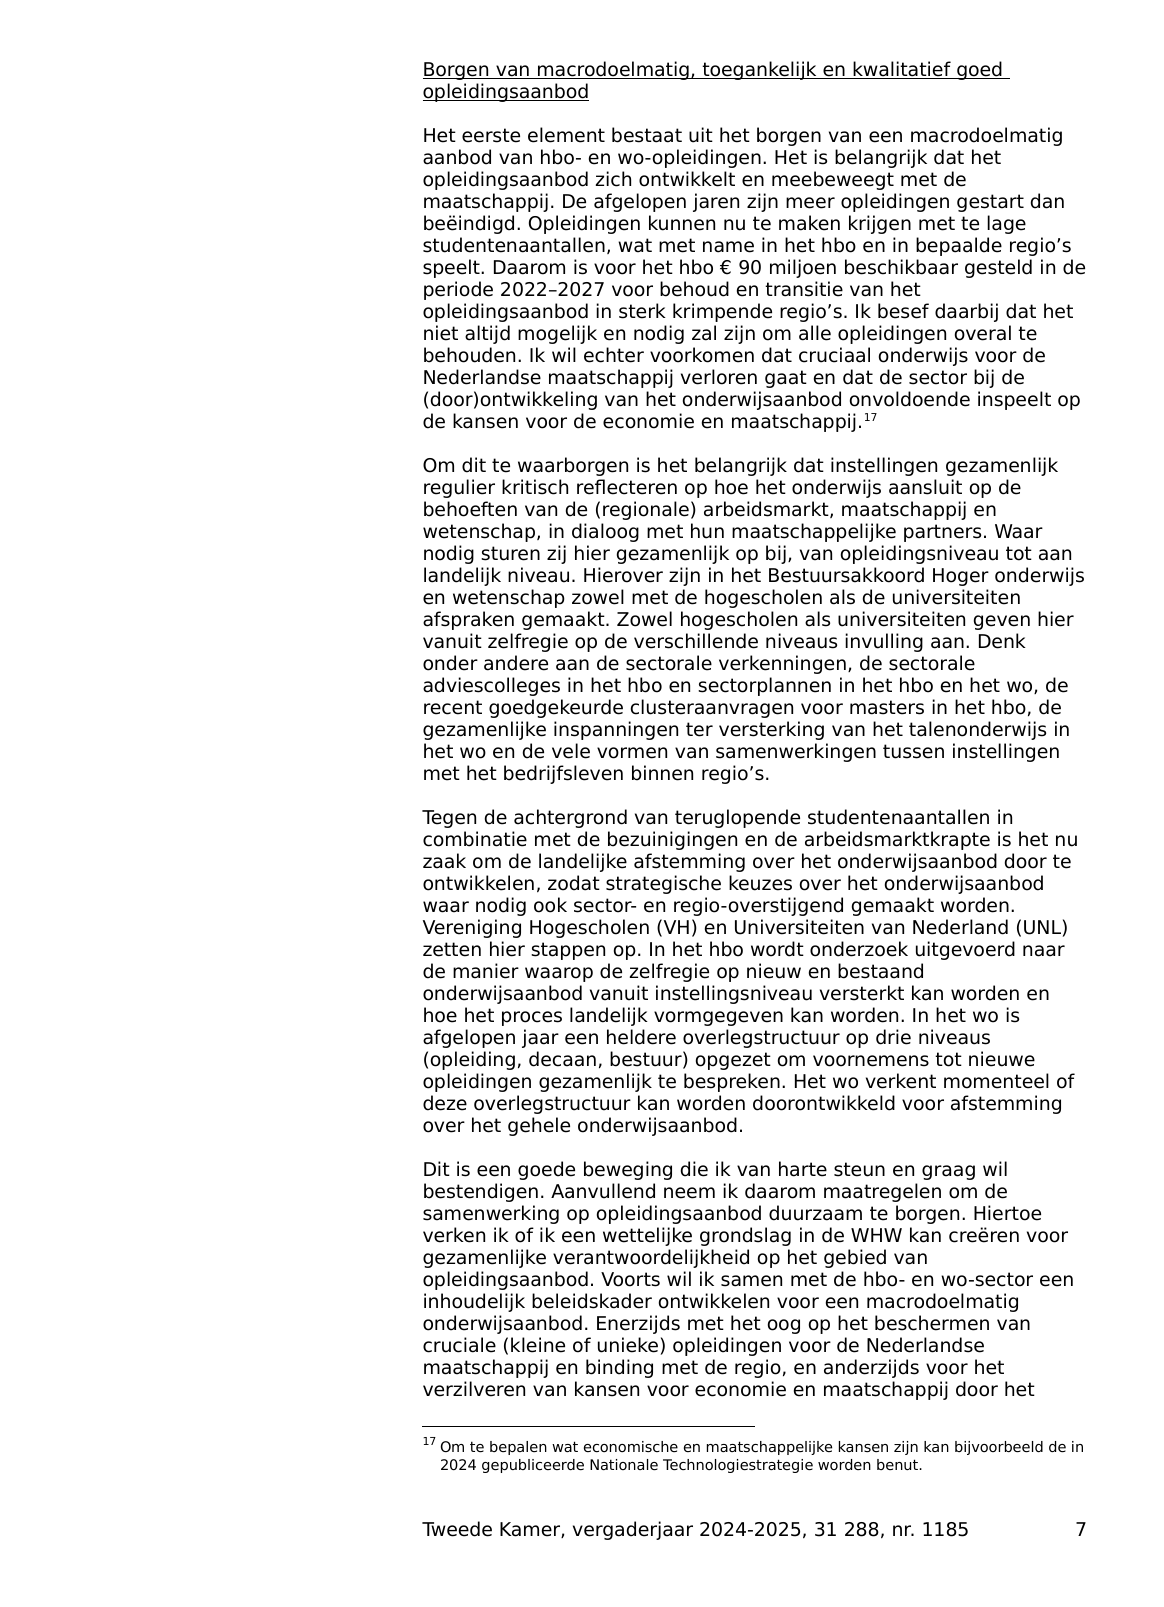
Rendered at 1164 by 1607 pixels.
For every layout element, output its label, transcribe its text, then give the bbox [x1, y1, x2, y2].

text Om te bepalen wat economische en maatschappelijke kansen zijn kan bijvoorbeeld de in 2024 gepubliceerde Nationale Technologiestrategie worden benut. [422, 1435, 1087, 1474]
text Tegen de achtergrond van teruglopende studentenaantallen in combinatie met de bezuinigingen en de arbeidsmarktkrapte is het nu zaak om de landelijke afstemming over het onderwijsaanbod door te ontwikkelen, zodat strategische keuzes over het onderwijsaanbod waar nodig ook sector- en regio-overstijgend gemaakt worden. Vereniging Hogescholen (VH) en Universiteiten van Nederland (UNL) zetten hier stappen op. In het hbo wordt onderzoek uitgevoerd naar de manier waarop de zelfregie op nieuw en bestaand onderwijsaanbod vanuit instellingsniveau versterkt kan worden en hoe het proces landelijk vormgegeven kan worden. In het wo is afgelopen jaar een heldere overlegstructuur op drie niveaus (opleiding, decaan, bestuur) opgezet om voornemens tot nieuwe opleidingen gezamenlijk te bespreken. Het wo verkent momenteel of deze overlegstructuur kan worden doorontwikkeld voor afstemming over het gehele onderwijsaanbod. [422, 807, 1087, 1137]
subtitle Borgen van macrodoelmatig, toegankelijk en kwalitatief goed opleidingsaanbod [422, 59, 1087, 103]
text Het eerste element bestaat uit het borgen van een macrodoelmatig aanbod van hbo- en wo-opleidingen. Het is belangrijk dat het opleidingsaanbod zich ontwikkelt en meebeweegt met de maatschappij. De afgelopen jaren zijn meer opleidingen gestart dan beëindigd. Opleidingen kunnen nu te maken krijgen met te lage studentenaantallen, wat met name in het hbo en in bepaalde regio’s speelt. Daarom is voor het hbo € 90 miljoen beschikbaar gesteld in de periode 2022–2027 voor behoud en transitie van het opleidingsaanbod in sterk krimpende regio’s. Ik besef daarbij dat het niet altijd mogelijk en nodig zal zijn om alle opleidingen overal te behouden. Ik wil echter voorkomen dat cruciaal onderwijs voor de Nederlandse maatschappij verloren gaat en dat de sector bij de (door)ontwikkeling van het onderwijsaanbod onvoldoende inspeelt op de kansen voor de economie en maatschappij. [422, 125, 1087, 433]
text Om dit te waarborgen is het belangrijk dat instellingen gezamenlijk regulier kritisch reflecteren op hoe het onderwijs aansluit op de behoeften van de (regionale) arbeidsmarkt, maatschappij en wetenschap, in dialoog met hun maatschappelijke partners. Waar nodig sturen zij hier gezamenlijk op bij, van opleidingsniveau tot aan landelijk niveau. Hierover zijn in het Bestuursakkoord Hoger onderwijs en wetenschap zowel met de hogescholen als de universiteiten afspraken gemaakt. Zowel hogescholen als universiteiten geven hier vanuit zelfregie op de verschillende niveaus invulling aan. Denk onder andere aan de sectorale verkenningen, de sectorale adviescolleges in het hbo en sectorplannen in het hbo en het wo, de recent goedgekeurde clusteraanvragen voor masters in het hbo, de gezamenlijke inspanningen ter versterking van het talenonderwijs in het wo en de vele vormen van samenwerkingen tussen instellingen met het bedrijfsleven binnen regio’s. [422, 455, 1087, 785]
text Dit is een goede beweging die ik van harte steun en graag wil bestendigen. Aanvullend neem ik daarom maatregelen om de samenwerking op opleidingsaanbod duurzaam te borgen. Hiertoe verken ik of ik een wettelijke grondslag in de WHW kan creëren voor gezamenlijke verantwoordelijkheid op het gebied van opleidingsaanbod. Voorts wil ik samen met de hbo- en wo-sector een inhoudelijk beleidskader ontwikkelen voor een macrodoelmatig onderwijsaanbod. Enerzijds met het oog op het beschermen van cruciale (kleine of unieke) opleidingen voor de Nederlandse maatschappij en binding met de regio, en anderzijds voor het verzilveren van kansen voor economie en maatschappij door het [422, 1159, 1087, 1401]
